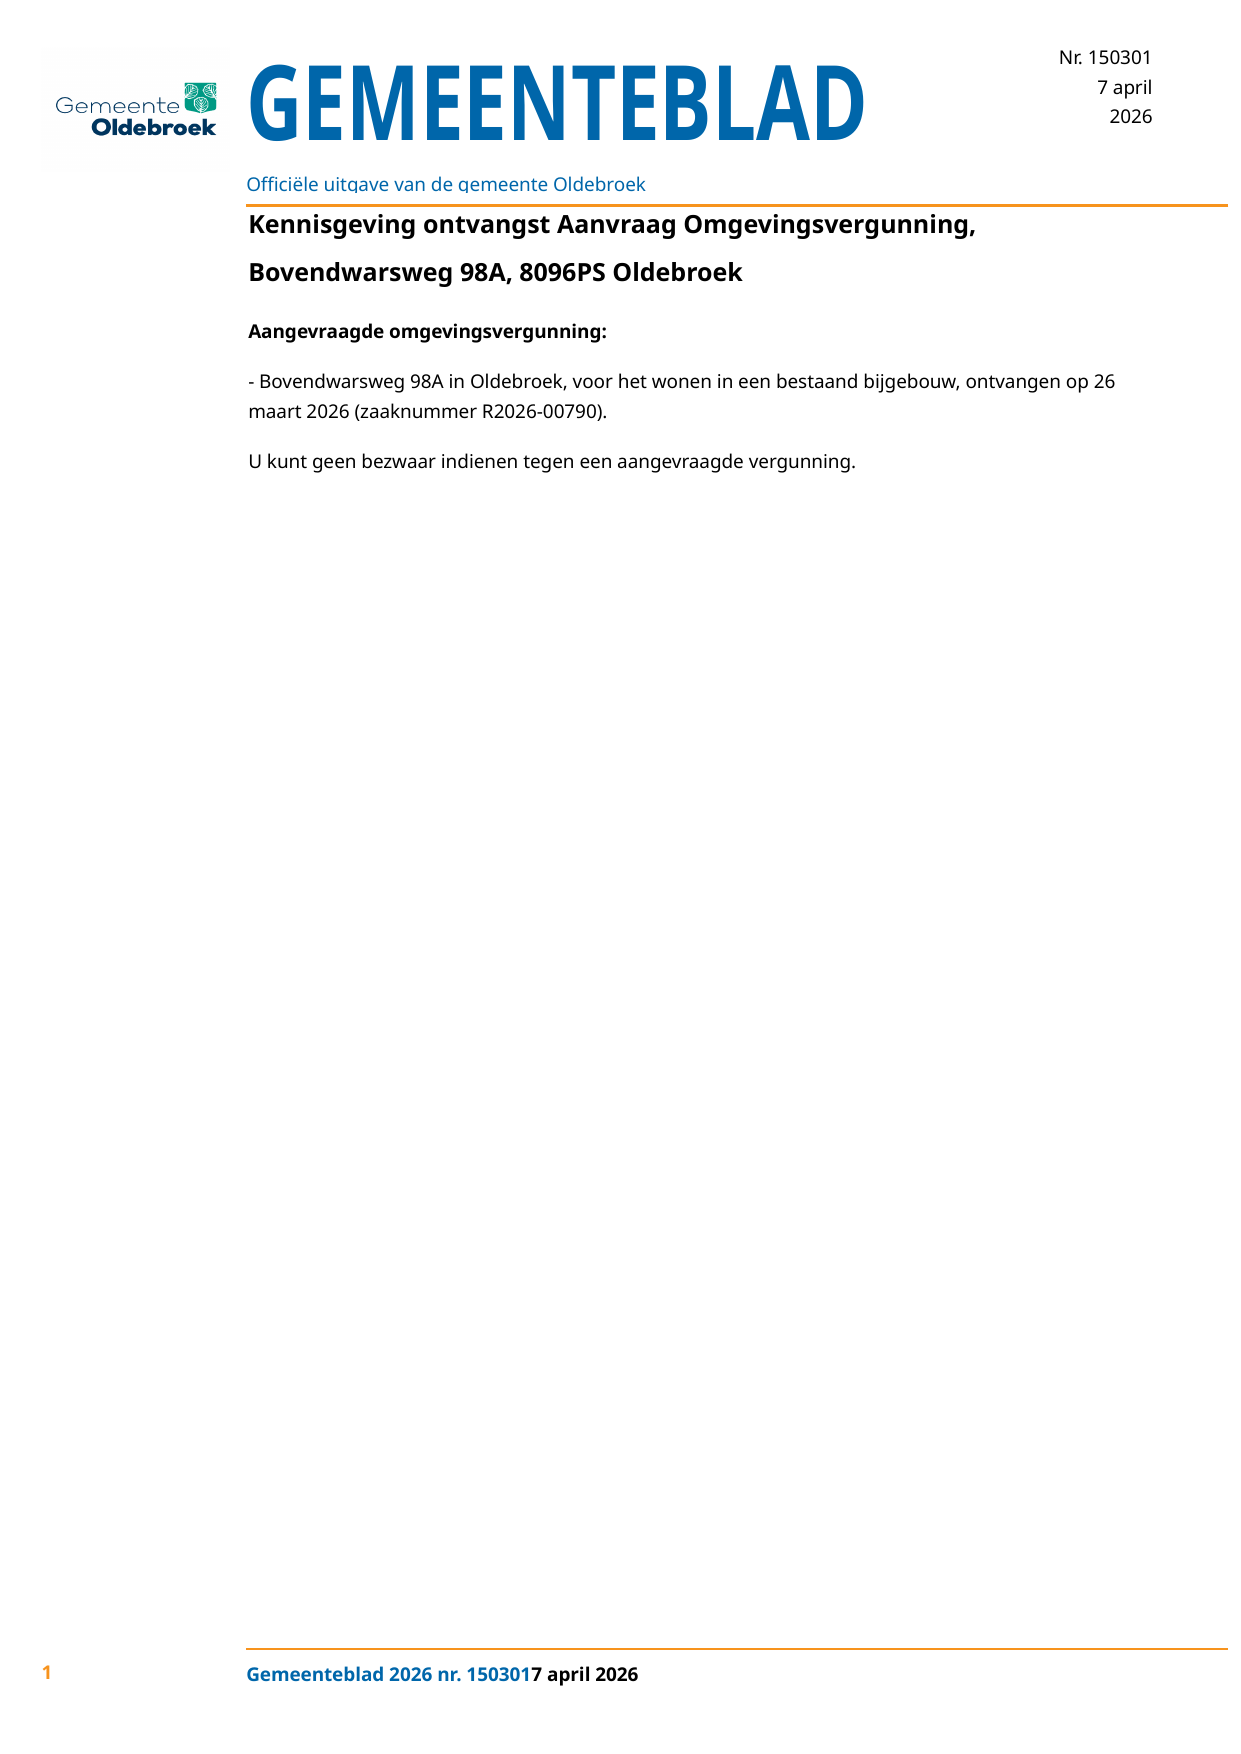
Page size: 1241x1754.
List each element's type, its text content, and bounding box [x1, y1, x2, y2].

text - Bovendwarsweg 98A in Oldebroek, voor het wonen in een bestaand bijgebouw, ontvangen op 26 maart 2026 (zaaknummer R2026-00790). [248, 368, 1152, 424]
picture [41, 47, 231, 172]
text Kennisgeving ontvangst Aanvraag Omgevingsvergunning, Bovendwarsweg 98A, 8096PS Oldebroek [248, 207, 1152, 288]
text U kunt geen bezwaar indienen tegen een aangevraagde vergunning. [248, 448, 1152, 474]
text Aangevraagde omgevingsvergunning: [248, 318, 1152, 344]
